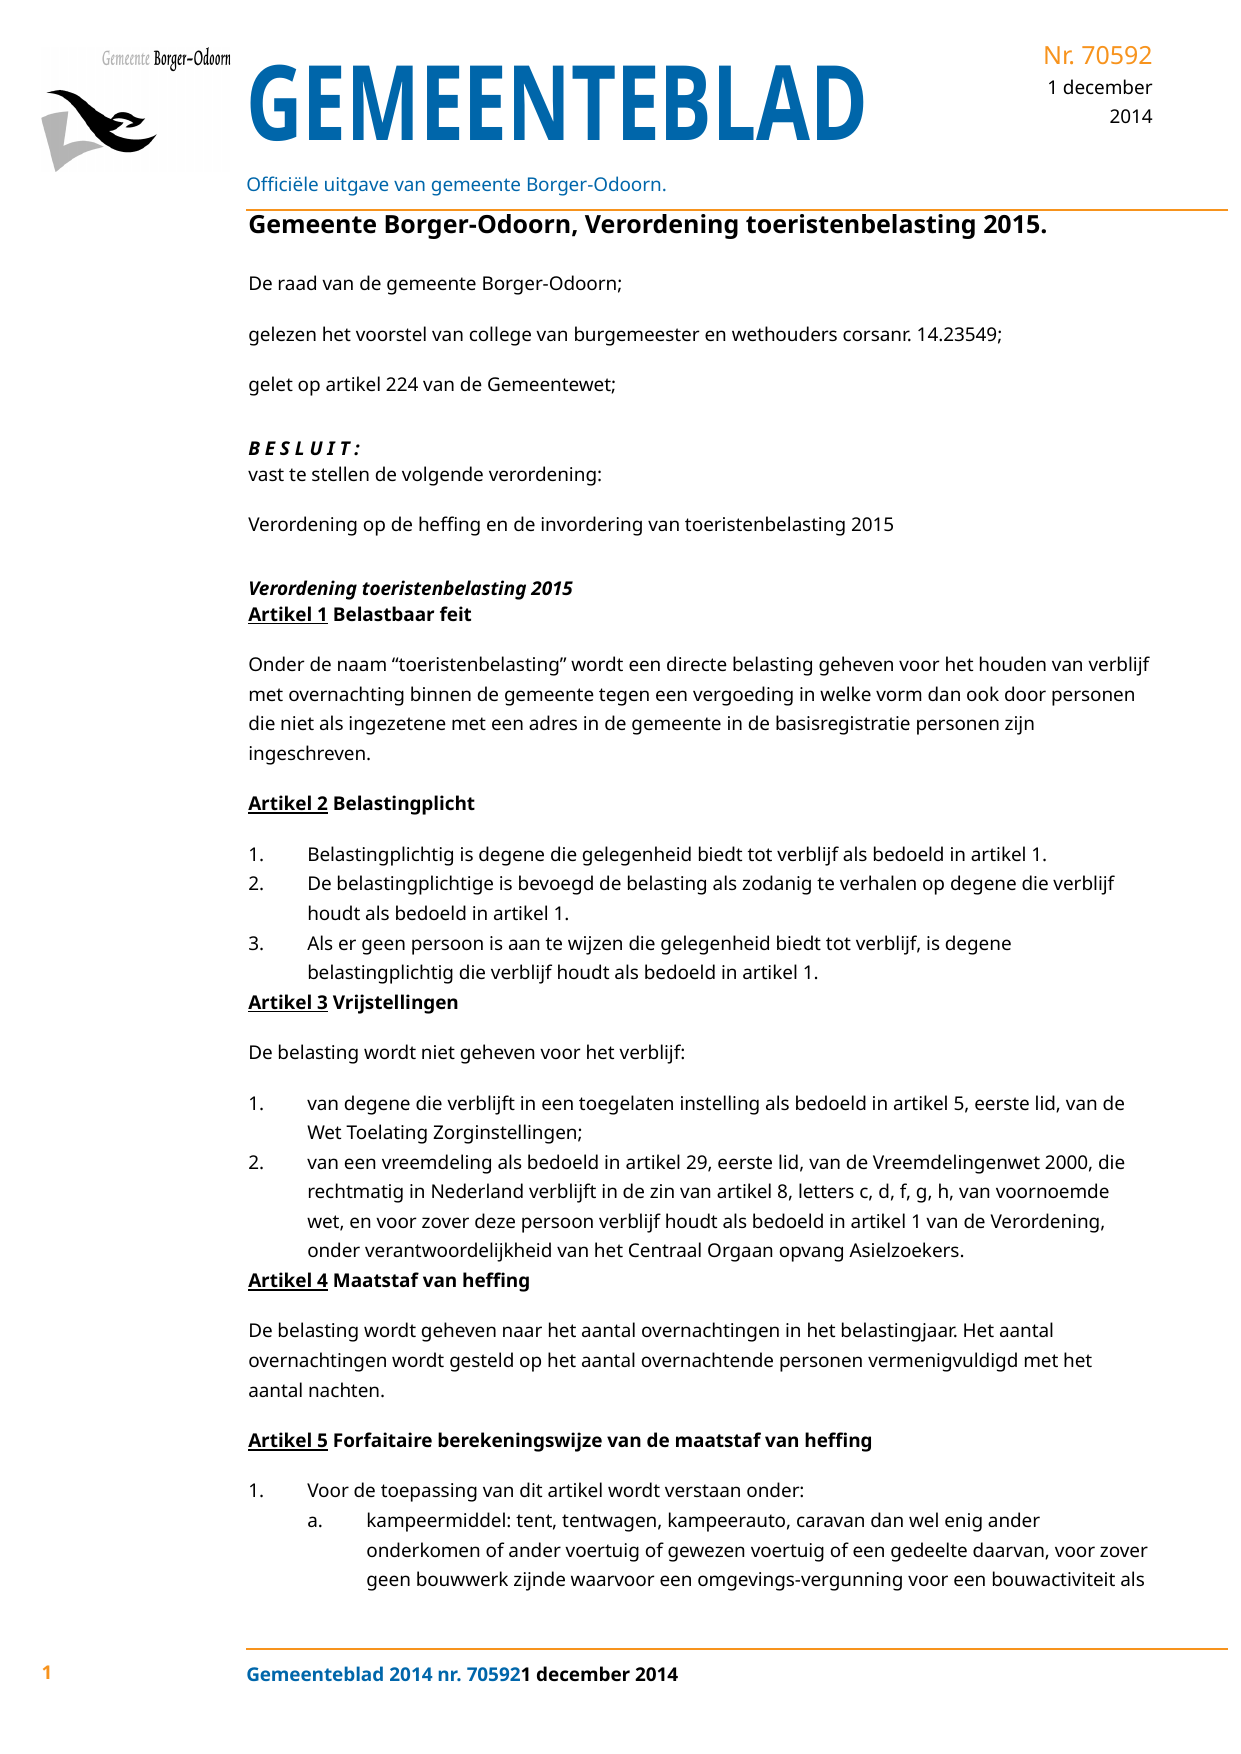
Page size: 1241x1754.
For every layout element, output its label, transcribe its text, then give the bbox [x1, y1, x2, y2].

picture [41, 47, 231, 172]
text B E S L U I T : [248, 435, 1152, 461]
text Artikel 3 Vrijstellingen [248, 989, 1152, 1014]
list van een vreemdeling als bedoeld in artikel 29, eerste lid, van de Vreemdelingenwet 2000, die rechtmatig in Nederland verblijft in de zin van artikel 8, letters c, d, f, g, h, van voornoemde wet, en voor zover deze persoon verblijf houdt als bedoeld in artikel 1 van de Verordening, onder verantwoordelijkheid van het Centraal Orgaan opvang Asielzoekers. [248, 1149, 1152, 1263]
text Artikel 5 Forfaitaire berekeningswijze van de maatstaf van heffing [248, 1427, 1152, 1453]
list Als er geen persoon is aan te wijzen die gelegenheid biedt tot verblijf, is degene belastingplichtig die verblijf houdt als bedoeld in artikel 1. [248, 930, 1152, 985]
text Verordening op de heffing en de invordering van toeristenbelasting 2015 [248, 511, 1152, 537]
list Belastingplichtig is degene die gelegenheid biedt tot verblijf als bedoeld in artikel 1. [248, 841, 1152, 867]
text Artikel 2 Belastingplicht [248, 791, 1152, 816]
list Voor de toepassing van dit artikel wordt verstaan onder: [248, 1478, 1152, 1503]
text Verordening toeristenbelasting 2015 [248, 575, 1152, 601]
text gelezen het voorstel van college van burgemeester en wethouders corsanr. 14.23549; [248, 321, 1152, 346]
text De raad van de gemeente Borger-Odoorn; [248, 270, 1152, 296]
list De belastingplichtige is bevoegd de belasting als zodanig te verhalen op degene die verblijf houdt als bedoeld in artikel 1. [248, 871, 1152, 926]
text gelet op artikel 224 van de Gemeentewet; [248, 371, 1152, 397]
text De belasting wordt niet geheven voor het verblijf: [248, 1039, 1152, 1065]
list van degene die verblijft in een toegelaten instelling als bedoeld in artikel 5, eerste lid, van de Wet Toelating Zorginstellingen; [248, 1090, 1152, 1145]
text vast te stellen de volgende verordening: [248, 461, 1152, 487]
text De belasting wordt geheven naar het aantal overnachtingen in het belastingjaar. Het aantal overnachtingen wordt gesteld op het aantal overnachtende personen vermenigvuldigd met het aantal nachten. [248, 1318, 1152, 1402]
list kampeermiddel: tent, tentwagen, kampeerauto, caravan dan wel enig ander onderkomen of ander voertuig of gewezen voertuig of een gedeelte daarvan, voor zover geen bouwwerk zijnde waarvoor een omgevings-vergunning voor een bouwactiviteit als [307, 1507, 1152, 1592]
text Onder de naam “toeristenbelasting” wordt een directe belasting geheven voor het houden van verblijf met overnachting binnen de gemeente tegen een vergoeding in welke vorm dan ook door personen die niet als ingezetene met een adres in de gemeente in de basisregistratie personen zijn ingeschreven. [248, 651, 1152, 766]
text Gemeente Borger-Odoorn, Verordening toeristenbelasting 2015. [248, 211, 1152, 241]
text Artikel 1 Belastbaar feit [248, 601, 1152, 627]
text Artikel 4 Maatstaf van heffing [248, 1267, 1152, 1293]
